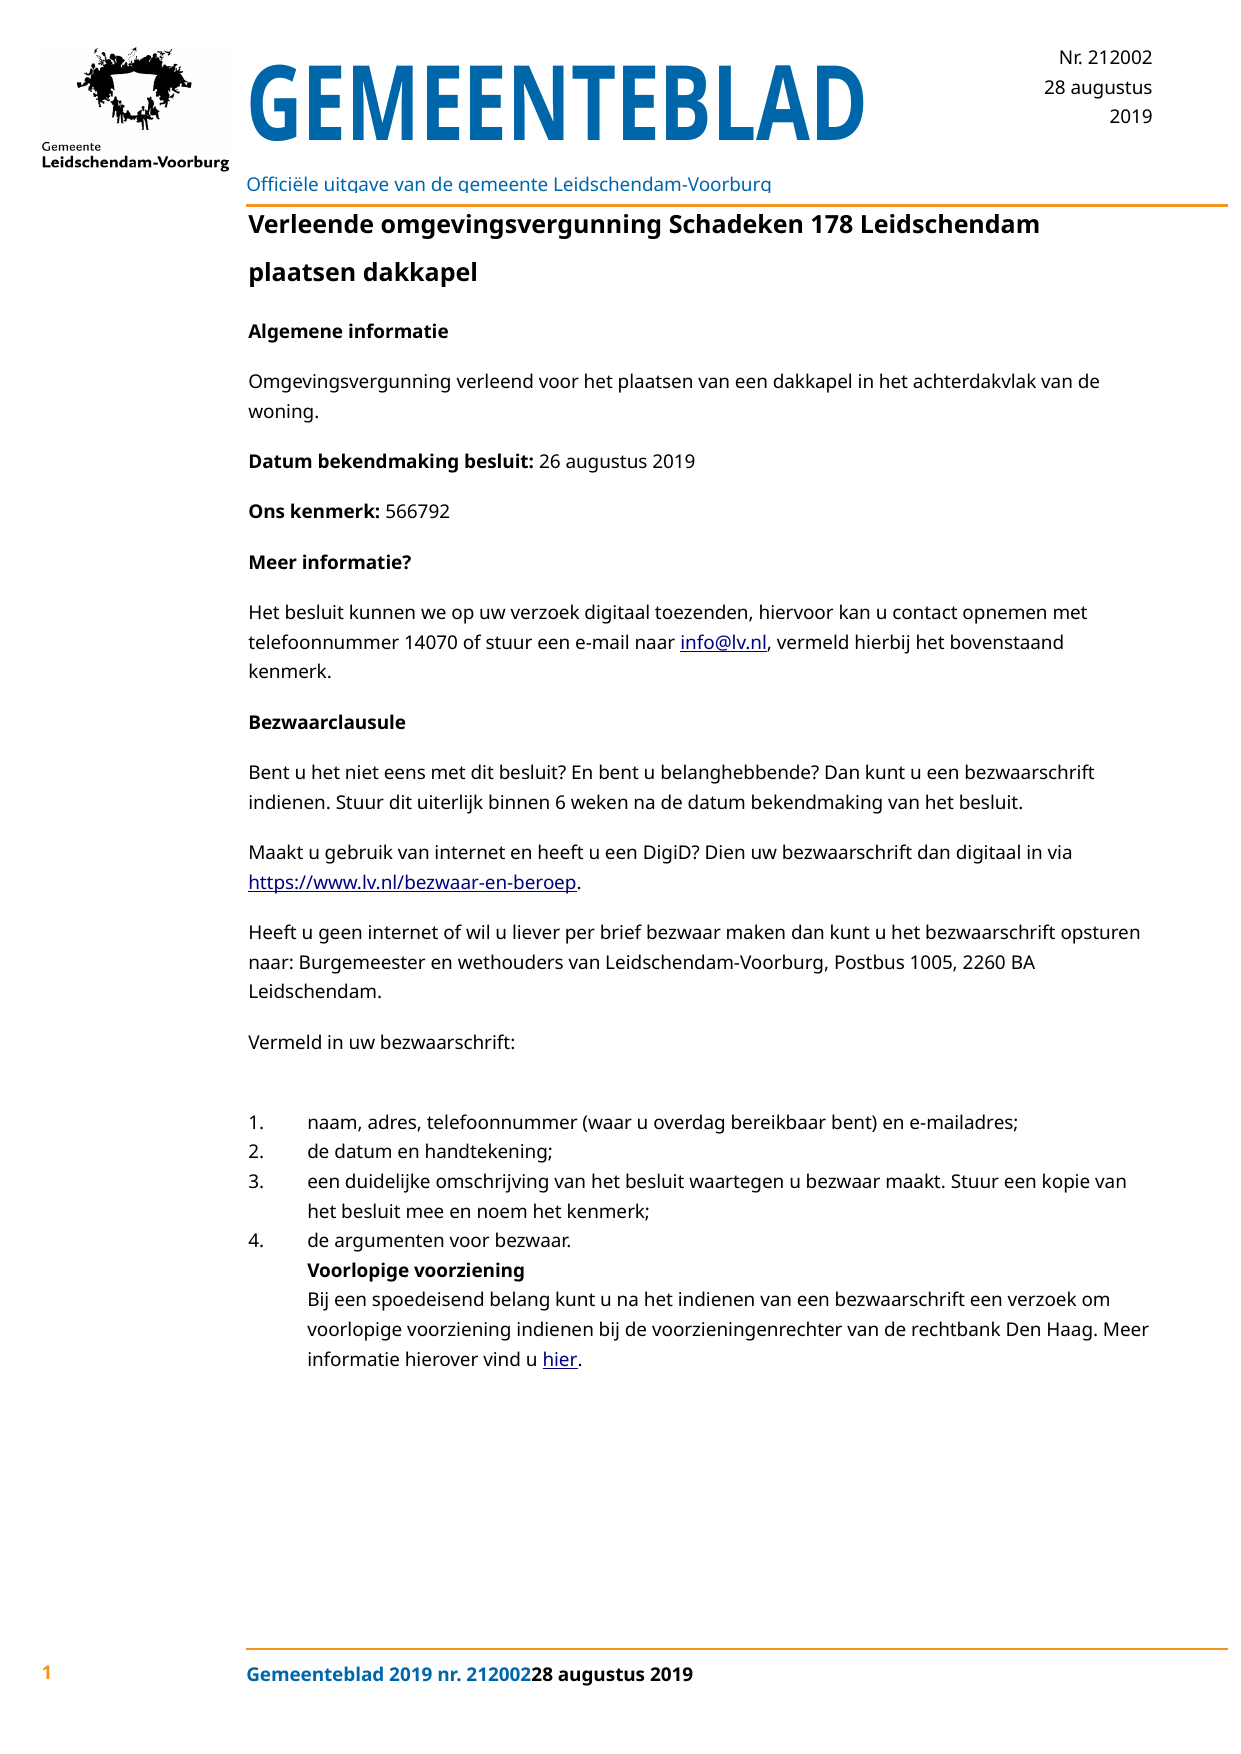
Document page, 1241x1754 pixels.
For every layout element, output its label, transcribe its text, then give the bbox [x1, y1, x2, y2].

list Voorlopige voorziening [248, 1257, 1152, 1283]
text Heeft u geen internet of wil u liever per brief bezwaar maken dan kunt u het bezwaarschrift opsturen naar: Burgemeester en wethouders van Leidschendam-Voorburg, Postbus 1005, 2260 BA Leidschendam. [248, 919, 1152, 1004]
text Maakt u gebruik van internet en heeft u een DigiD? Dien uw bezwaarschrift dan digitaal in via https://www.lv.nl/bezwaar-en-beroep. [248, 839, 1152, 895]
text Bezwaarclausule [248, 709, 1152, 735]
list de datum en handtekening; [248, 1139, 1152, 1164]
text Algemene informatie [248, 318, 1152, 344]
list naam, adres, telefoonnummer (waar u overdag bereikbaar bent) en e-mailadres; [248, 1109, 1152, 1135]
text Datum bekendmaking besluit: 26 augustus 2019 [248, 448, 1152, 474]
text Meer informatie? [248, 549, 1152, 575]
text Omgevingsvergunning verleend voor het plaatsen van een dakkapel in het achterdakvlak van de woning. [248, 368, 1152, 424]
list Bij een spoedeisend belang kunt u na het indienen van een bezwaarschrift een verzoek om voorlopige voorziening indienen bij de voorzieningenrechter van de rechtbank Den Haag. Meer informatie hierover vind u hier. [248, 1287, 1152, 1372]
list een duidelijke omschrijving van het besluit waartegen u bezwaar maakt. Stuur een kopie van het besluit mee en noem het kenmerk; [248, 1168, 1152, 1224]
picture [41, 47, 231, 172]
text Het besluit kunnen we op uw verzoek digitaal toezenden, hiervoor kan u contact opnemen met telefoonnummer 14070 of stuur een e-mail naar info@lv.nl, vermeld hierbij het bovenstaand kenmerk. [248, 599, 1152, 684]
list de argumenten voor bezwaar. [248, 1227, 1152, 1253]
text Ons kenmerk: 566792 [248, 499, 1152, 524]
text Vermeld in uw bezwaarschrift: [248, 1029, 1152, 1055]
text Bent u het niet eens met dit besluit? En bent u belanghebbende? Dan kunt u een bezwaarschrift indienen. Stuur dit uiterlijk binnen 6 weken na de datum bekendmaking van het besluit. [248, 759, 1152, 815]
text Verleende omgevingsvergunning Schadeken 178 Leidschendam plaatsen dakkapel [248, 207, 1152, 288]
